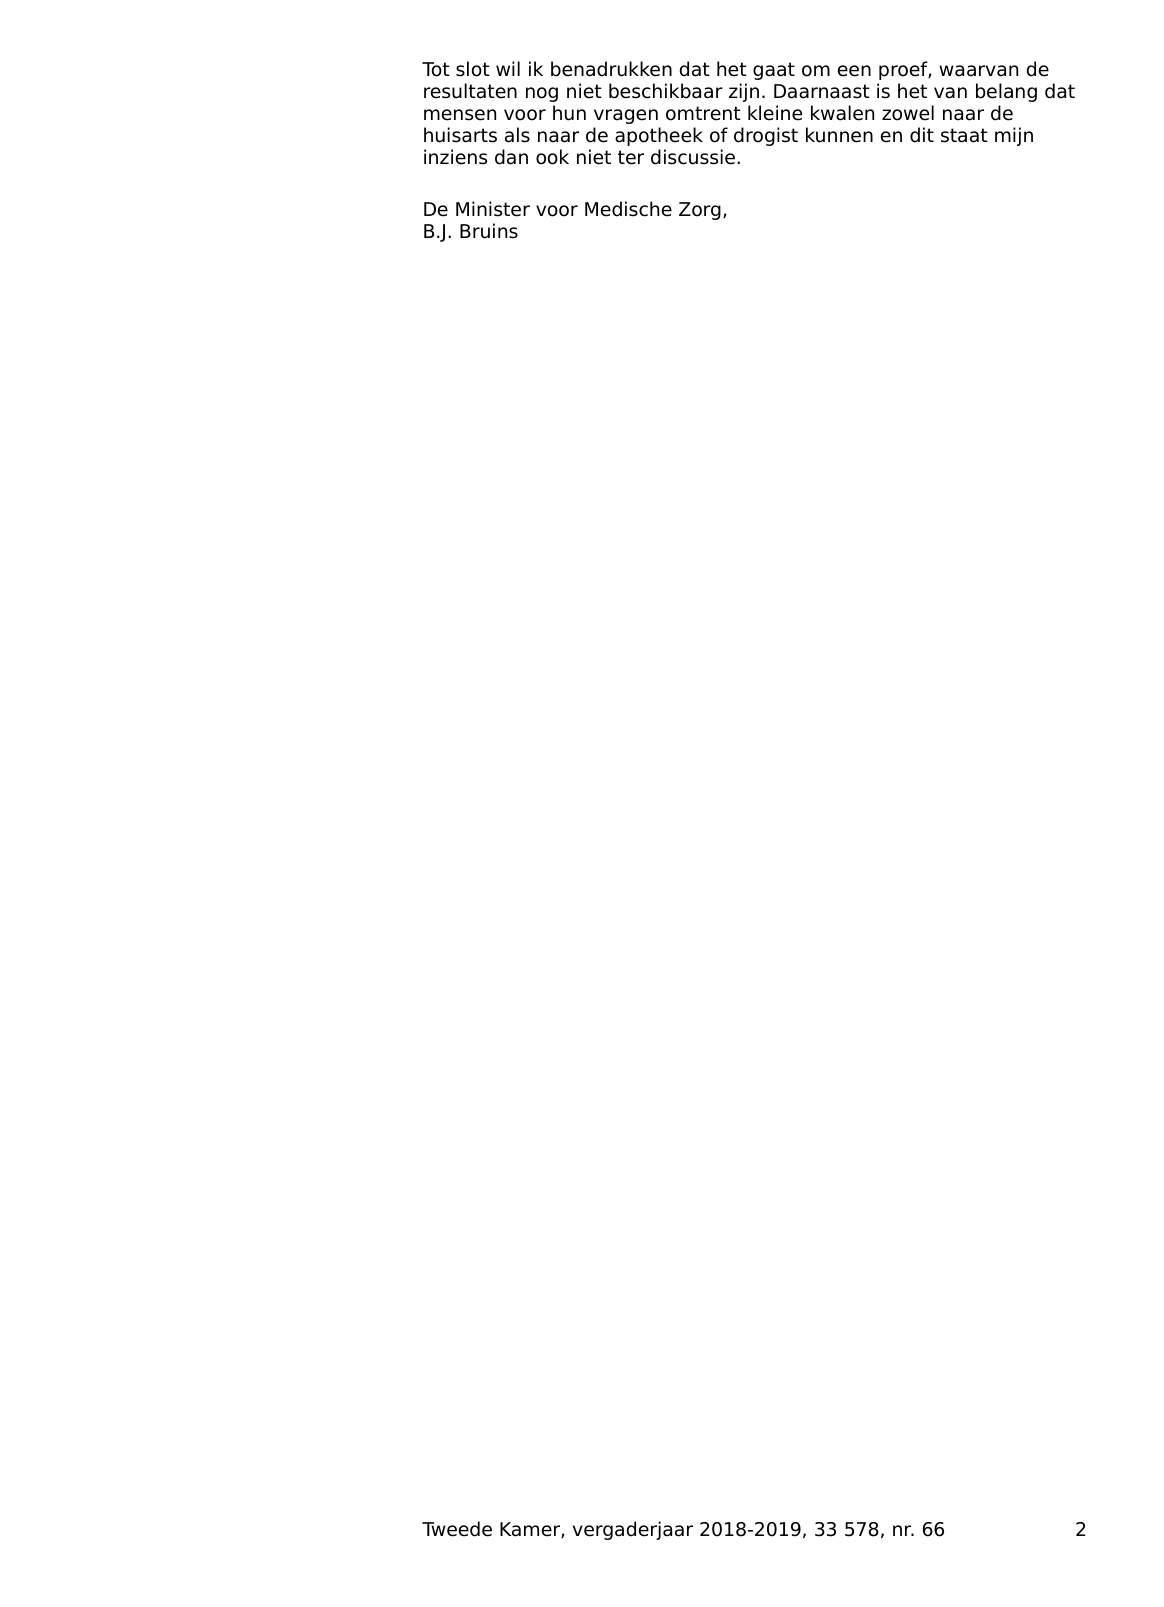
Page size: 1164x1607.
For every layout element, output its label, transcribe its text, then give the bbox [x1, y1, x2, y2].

text De Minister voor Medische Zorg, B.J. Bruins [422, 199, 1087, 243]
text Tot slot wil ik benadrukken dat het gaat om een proef, waarvan de resultaten nog niet beschikbaar zijn. Daarnaast is het van belang dat mensen voor hun vragen omtrent kleine kwalen zowel naar de huisarts als naar de apotheek of drogist kunnen en dit staat mijn inziens dan ook niet ter discussie. [422, 59, 1087, 169]
